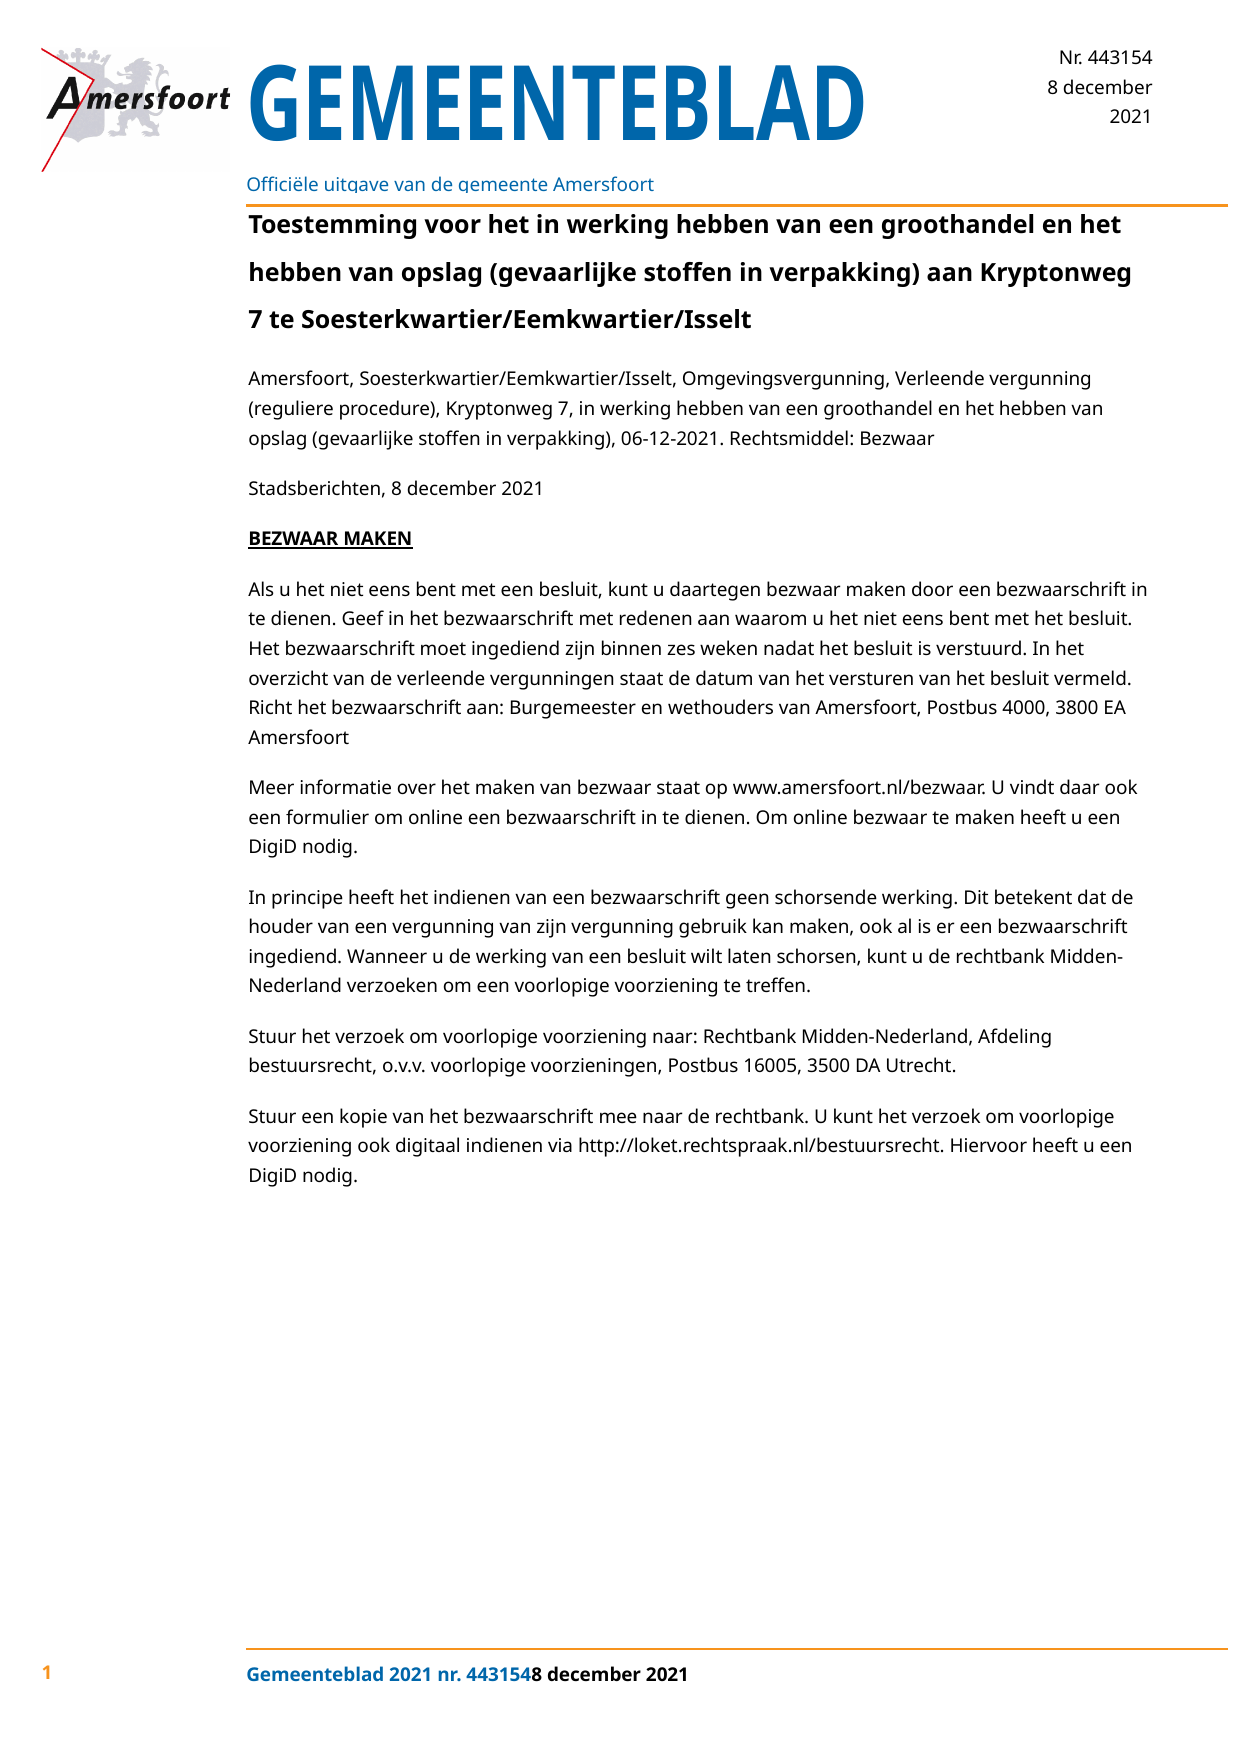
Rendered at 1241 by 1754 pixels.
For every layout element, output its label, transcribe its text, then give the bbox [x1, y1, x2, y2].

text Meer informatie over het maken van bezwaar staat op www.amersfoort.nl/bezwaar. U vindt daar ook een formulier om online een bezwaarschrift in te dienen. Om online bezwaar te maken heeft u een DigiD nodig. [248, 774, 1152, 859]
text BEZWAAR MAKEN [248, 526, 1152, 551]
text In principe heeft het indienen van een bezwaarschrift geen schorsende werking. Dit betekent dat de houder van een vergunning van zijn vergunning gebruik kan maken, ook al is er een bezwaarschrift ingediend. Wanneer u de werking van een besluit wilt laten schorsen, kunt u de rechtbank Midden-Nederland verzoeken om een voorlopige voorziening te treffen. [248, 884, 1152, 998]
picture [41, 47, 231, 172]
text Stadsberichten, 8 december 2021 [248, 475, 1152, 501]
text Als u het niet eens bent met een besluit, kunt u daartegen bezwaar maken door een bezwaarschrift in te dienen. Geef in het bezwaarschrift met redenen aan waarom u het niet eens bent met het besluit. Het bezwaarschrift moet ingediend zijn binnen zes weken nadat het besluit is verstuurd. In het overzicht van de verleende vergunningen staat de datum van het versturen van het besluit vermeld. Richt het bezwaarschrift aan: Burgemeester en wethouders van Amersfoort, Postbus 4000, 3800 EA Amersfoort [248, 576, 1152, 749]
text Stuur het verzoek om voorlopige voorziening naar: Rechtbank Midden-Nederland, Afdeling bestuursrecht, o.v.v. voorlopige voorzieningen, Postbus 16005, 3500 DA Utrecht. [248, 1023, 1152, 1078]
text Toestemming voor het in werking hebben van een groothandel en het hebben van opslag (gevaarlijke stoffen in verpakking) aan Kryptonweg 7 te Soesterkwartier/Eemkwartier/Isselt [248, 207, 1152, 336]
text Amersfoort, Soesterkwartier/Eemkwartier/Isselt, Omgevingsvergunning, Verleende vergunning (reguliere procedure), Kryptonweg 7, in werking hebben van een groothandel en het hebben van opslag (gevaarlijke stoffen in verpakking), 06-12-2021. Rechtsmiddel: Bezwaar [248, 366, 1152, 450]
text Stuur een kopie van het bezwaarschrift mee naar de rechtbank. U kunt het verzoek om voorlopige voorziening ook digitaal indienen via http://loket.rechtspraak.nl/bestuursrecht. Hiervoor heeft u een DigiD nodig. [248, 1103, 1152, 1188]
